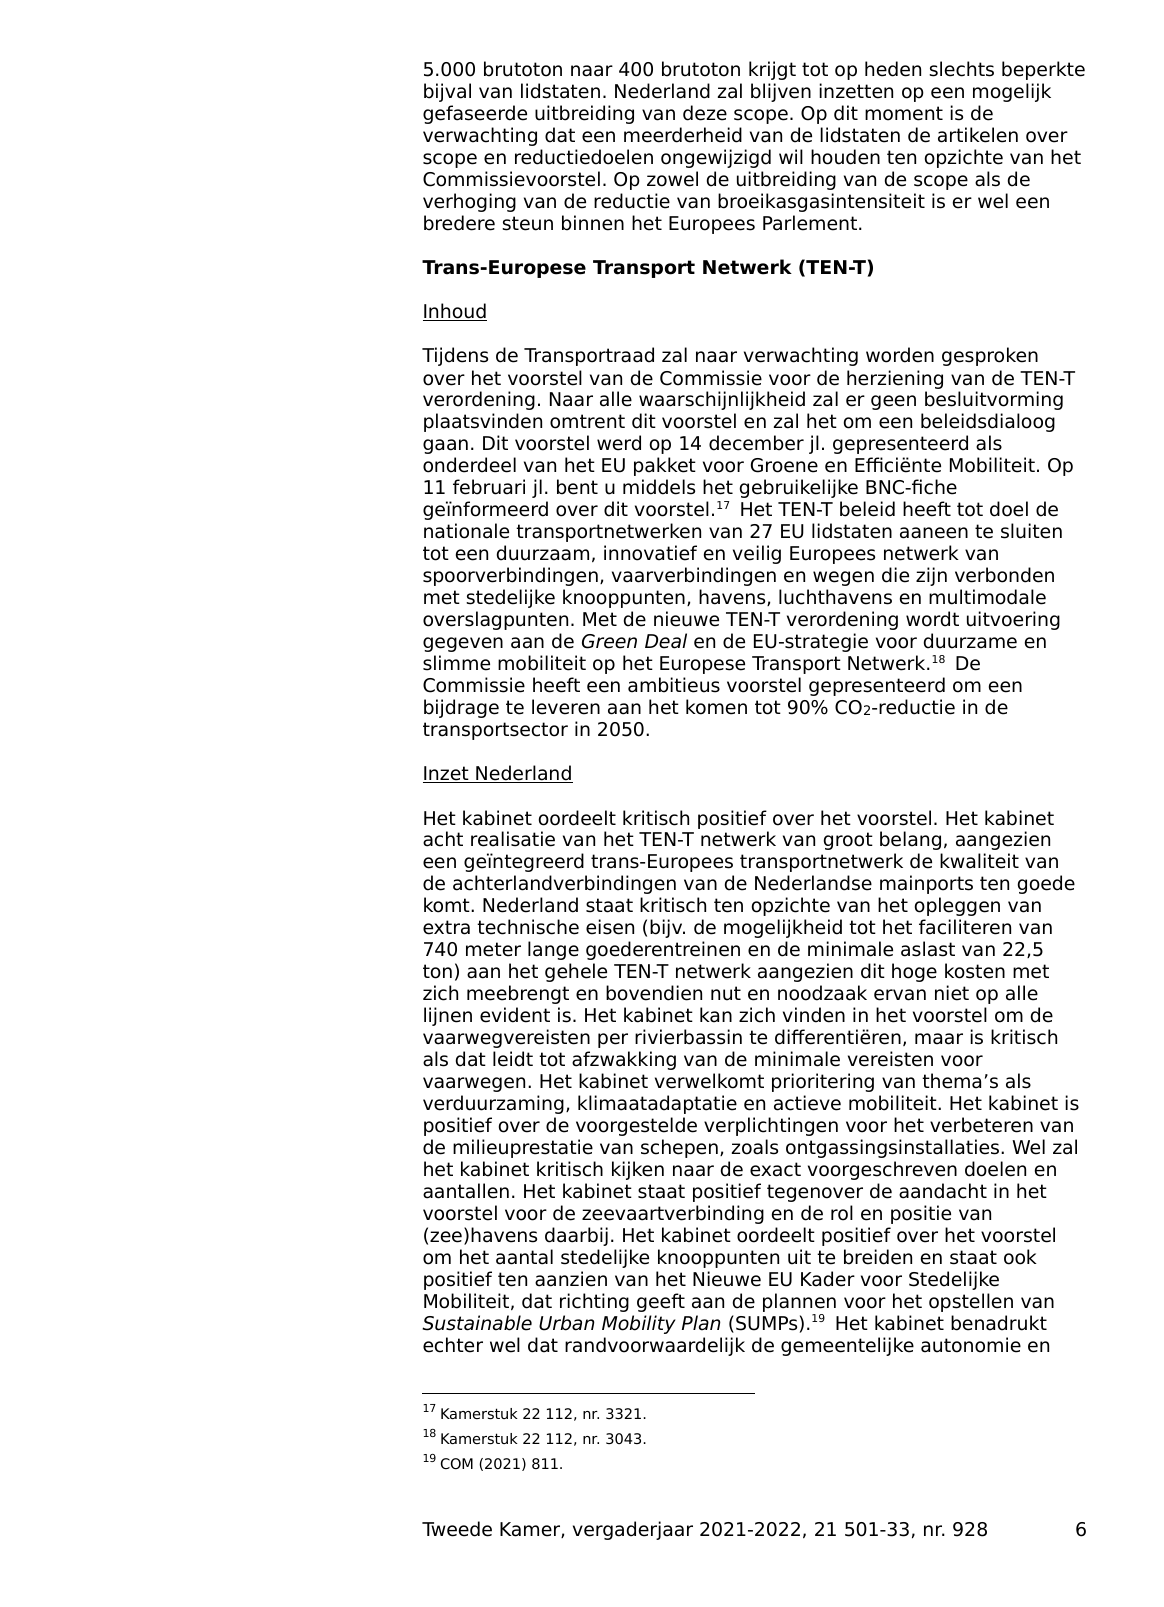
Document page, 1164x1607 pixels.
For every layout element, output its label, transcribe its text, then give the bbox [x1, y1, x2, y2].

text 5.000 brutoton naar 400 brutoton krijgt tot op heden slechts beperkte bijval van lidstaten. Nederland zal blijven inzetten op een mogelijk gefaseerde uitbreiding van deze scope. Op dit moment is de verwachting dat een meerderheid van de lidstaten de artikelen over scope en reductiedoelen ongewijzigd wil houden ten opzichte van het Commissievoorstel. Op zowel de uitbreiding van de scope als de verhoging van de reductie van broeikasgasintensiteit is er wel een bredere steun binnen het Europees Parlement. [422, 59, 1087, 235]
text Het kabinet oordeelt kritisch positief over het voorstel. Het kabinet acht realisatie van het TEN-T netwerk van groot belang, aangezien een geïntegreerd trans-Europees transportnetwerk de kwaliteit van de achterlandverbindingen van de Nederlandse mainports ten goede komt. Nederland staat kritisch ten opzichte van het opleggen van extra technische eisen (bijv. de mogelijkheid tot het faciliteren van 740 meter lange goederentreinen en de minimale aslast van 22,5 ton) aan het gehele TEN-T netwerk aangezien dit hoge kosten met zich meebrengt en bovendien nut en noodzaak ervan niet op alle lijnen evident is. Het kabinet kan zich vinden in het voorstel om de vaarwegvereisten per rivierbassin te differentiëren, maar is kritisch als dat leidt tot afzwakking van de minimale vereisten voor vaarwegen. Het kabinet verwelkomt prioritering van thema’s als verduurzaming, klimaatadaptatie en actieve mobiliteit. Het kabinet is positief over de voorgestelde verplichtingen voor het verbeteren van de milieuprestatie van schepen, zoals ontgassingsinstallaties. Wel zal het kabinet kritisch kijken naar de exact voorgeschreven doelen en aantallen. Het kabinet staat positief tegenover de aandacht in het voorstel voor de zeevaartverbinding en de rol en positie van (zee)havens daarbij. Het kabinet oordeelt positief over het voorstel om het aantal stedelijke knooppunten uit te breiden en staat ook positief ten aanzien van het Nieuwe EU Kader voor Stedelijke Mobiliteit, dat richting geeft aan de plannen voor het opstellen van Sustainable Urban Mobility Plan (SUMPs). Het kabinet benadrukt echter wel dat randvoorwaardelijk de gemeentelijke autonomie en [422, 807, 1087, 1357]
text COM (2021) 811. [422, 1452, 1087, 1474]
text Tijdens de Transportraad zal naar verwachting worden gesproken over het voorstel van de Commissie voor de herziening van de TEN-T verordening. Naar alle waarschijnlijkheid zal er geen besluitvorming plaatsvinden omtrent dit voorstel en zal het om een beleidsdialoog gaan. Dit voorstel werd op 14 december jl. gepresenteerd als onderdeel van het EU pakket voor Groene en Efficiënte Mobiliteit. Op 11 februari jl. bent u middels het gebruikelijke BNC-fiche geïnformeerd over dit voorstel. Het TEN-T beleid heeft tot doel de nationale transportnetwerken van 27 EU lidstaten aaneen te sluiten tot een duurzaam, innovatief en veilig Europees netwerk van spoorverbindingen, vaarverbindingen en wegen die zijn verbonden met stedelijke knooppunten, havens, luchthavens en multimodale overslagpunten. Met de nieuwe TEN-T verordening wordt uitvoering gegeven aan de Green Deal en de EU-strategie voor duurzame en slimme mobiliteit op het Europese Transport Netwerk. De Commissie heeft een ambitieus voorstel gepresenteerd om een bijdrage te leveren aan het komen tot 90% CO2-reductie in de transportsector in 2050. [422, 345, 1087, 741]
subtitle Inhoud [422, 301, 1087, 323]
text Kamerstuk 22 112, nr. 3321. [422, 1402, 1087, 1424]
subtitle Inzet Nederland [422, 763, 1087, 785]
text Kamerstuk 22 112, nr. 3043. [422, 1427, 1087, 1449]
subtitle Trans-Europese Transport Netwerk (TEN-T) [422, 257, 1087, 279]
